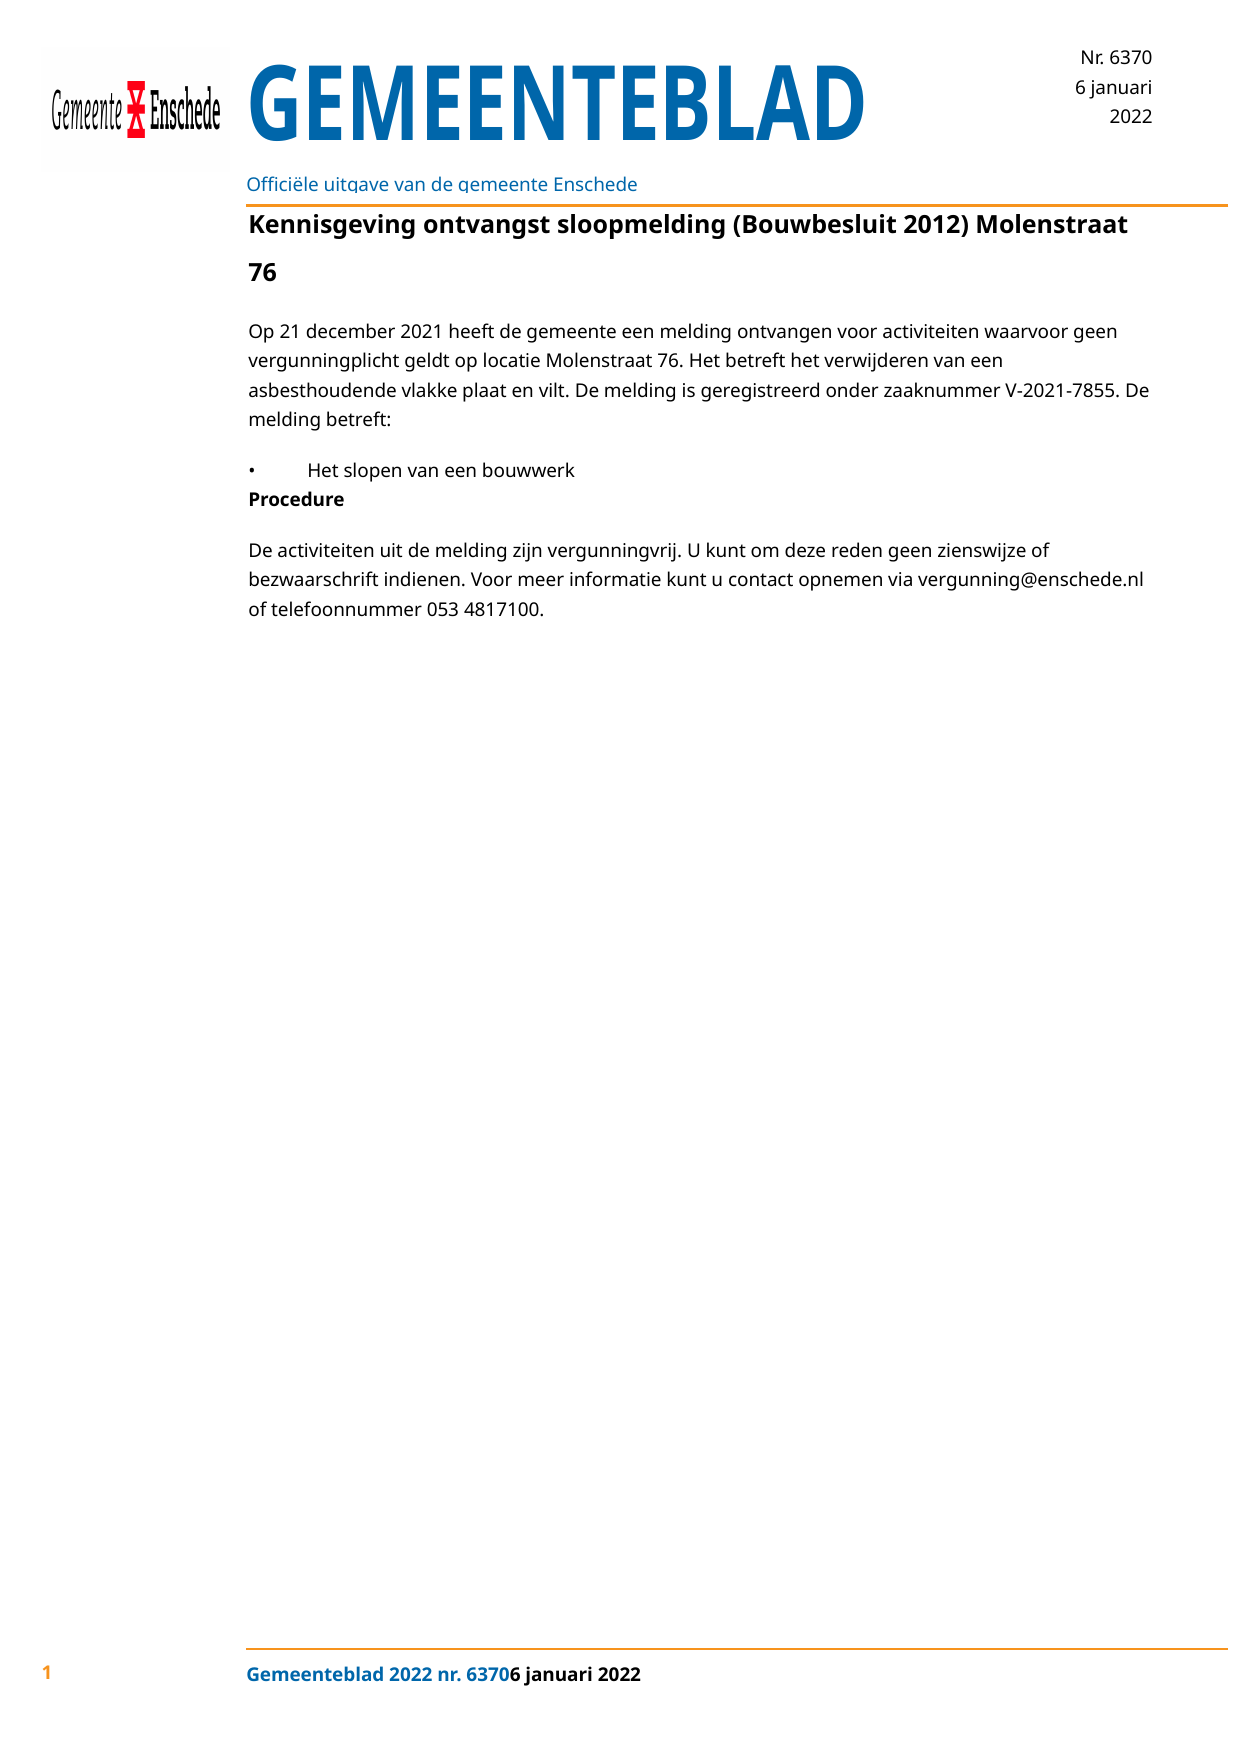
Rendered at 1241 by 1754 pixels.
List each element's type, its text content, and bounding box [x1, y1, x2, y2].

picture [41, 47, 231, 172]
text Procedure [248, 487, 1152, 512]
list Het slopen van een bouwwerk [248, 457, 1152, 483]
text Op 21 december 2021 heeft de gemeente een melding ontvangen voor activiteiten waarvoor geen vergunningplicht geldt op locatie Molenstraat 76. Het betreft het verwijderen van een asbesthoudende vlakke plaat en vilt. De melding is geregistreerd onder zaaknummer V-2021-7855. De melding betreft: [248, 318, 1152, 432]
text Kennisgeving ontvangst sloopmelding (Bouwbesluit 2012) Molenstraat 76 [248, 207, 1152, 288]
text De activiteiten uit de melding zijn vergunningvrij. U kunt om deze reden geen zienswijze of bezwaarschrift indienen. Voor meer informatie kunt u contact opnemen via vergunning@enschede.nl of telefoonnummer 053 4817100. [248, 537, 1152, 622]
